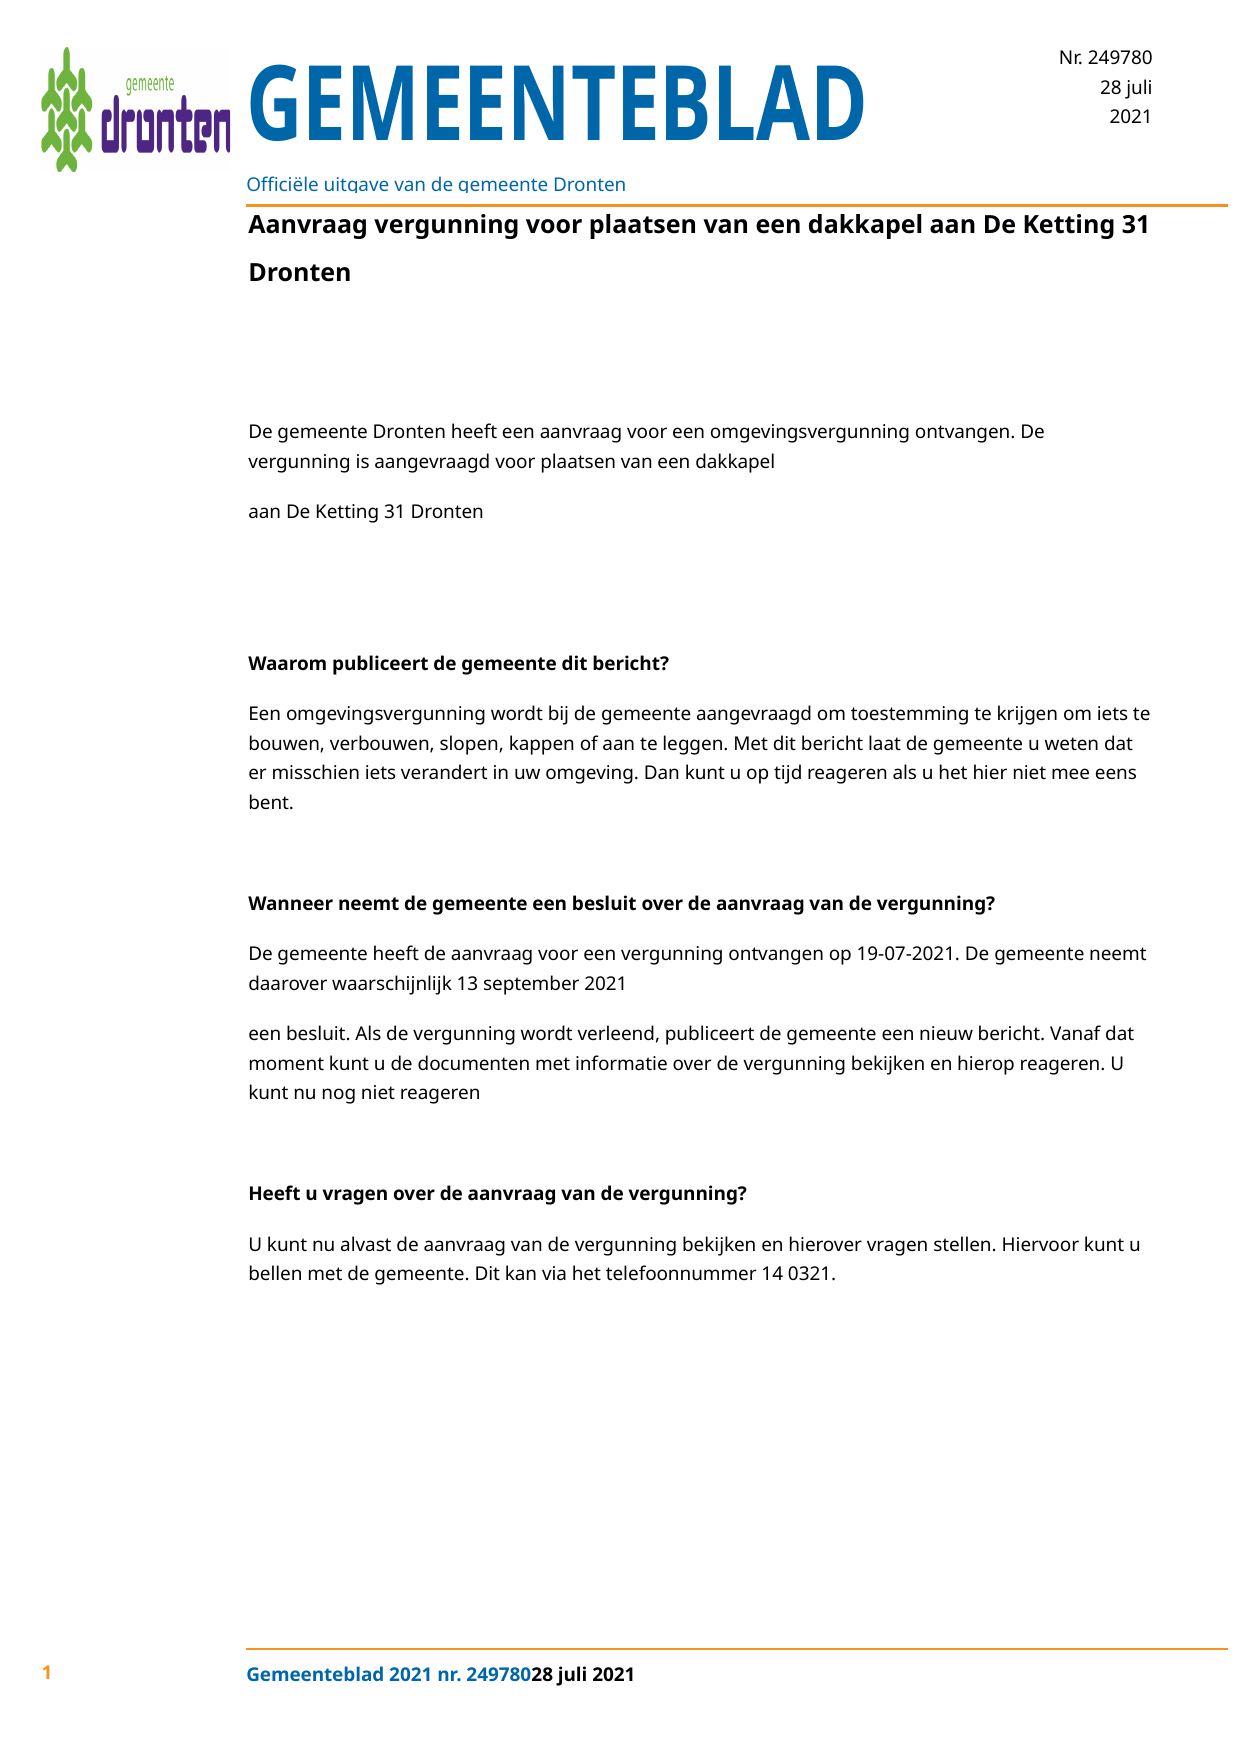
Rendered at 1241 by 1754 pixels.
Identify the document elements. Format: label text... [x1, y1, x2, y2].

text U kunt nu alvast de aanvraag van de vergunning bekijken en hierover vragen stellen. Hiervoor kunt u bellen met de gemeente. Dit kan via het telefoonnummer 14 0321. [248, 1231, 1152, 1286]
text De gemeente Dronten heeft een aanvraag voor een omgevingsvergunning ontvangen. De vergunning is aangevraagd voor plaatsen van een dakkapel [248, 419, 1152, 474]
text Wanneer neemt de gemeente een besluit over de aanvraag van de vergunning? [248, 890, 1152, 916]
text een besluit. Als de vergunning wordt verleend, publiceert de gemeente een nieuw bericht. Vanaf dat moment kunt u de documenten met informatie over de vergunning bekijken en hierop reageren. U kunt nu nog niet reageren [248, 1020, 1152, 1105]
text Heeft u vragen over de aanvraag van de vergunning? [248, 1180, 1152, 1206]
text Aanvraag vergunning voor plaatsen van een dakkapel aan De Ketting 31 Dronten [248, 207, 1152, 288]
text aan De Ketting 31 Dronten [248, 499, 1152, 524]
text Een omgevingsvergunning wordt bij de gemeente aangevraagd om toestemming te krijgen om iets te bouwen, verbouwen, slopen, kappen of aan te leggen. Met dit bericht laat de gemeente u weten dat er misschien iets verandert in uw omgeving. Dan kunt u op tijd reageren als u het hier niet mee eens bent. [248, 700, 1152, 815]
text De gemeente heeft de aanvraag voor een vergunning ontvangen op 19-07-2021. De gemeente neemt daarover waarschijnlijk 13 september 2021 [248, 940, 1152, 996]
text Waarom publiceert de gemeente dit bericht? [248, 650, 1152, 676]
picture [41, 47, 231, 172]
